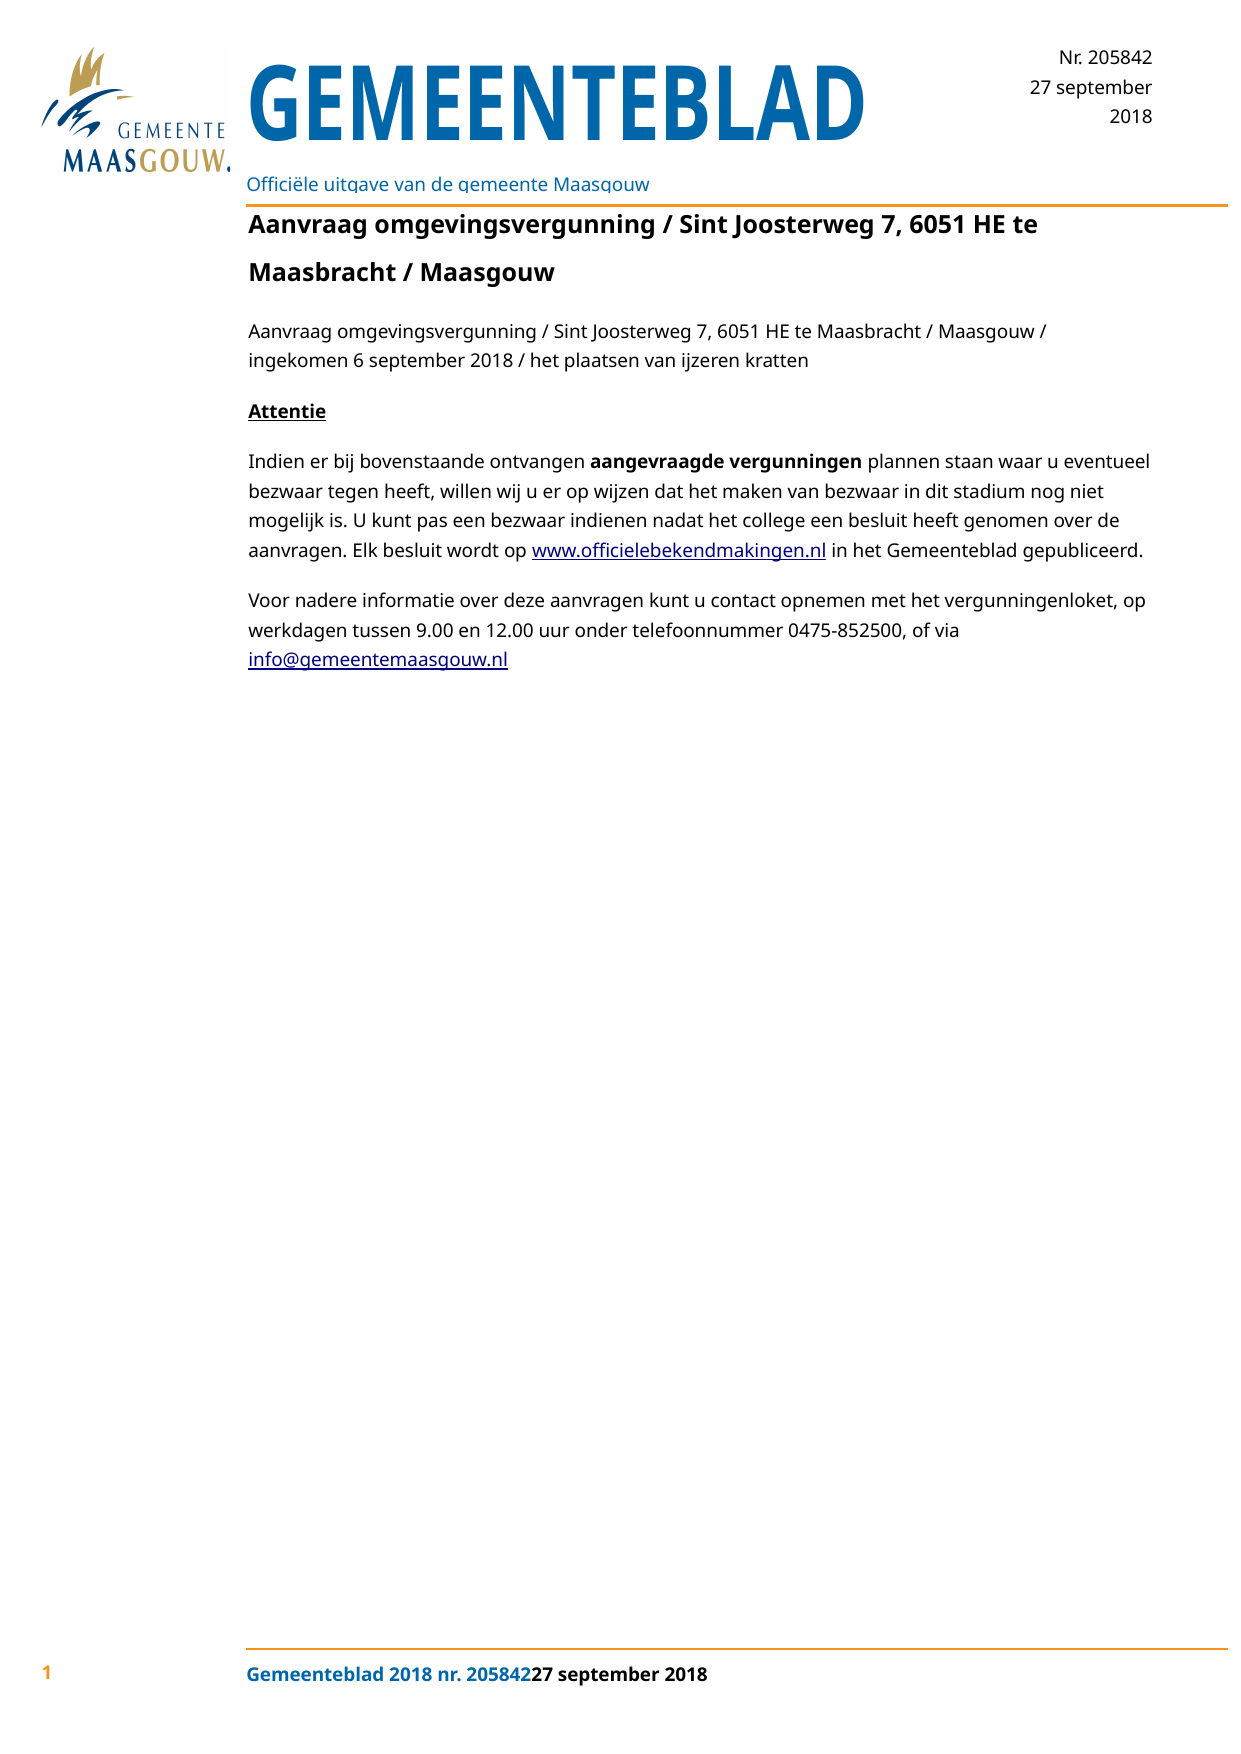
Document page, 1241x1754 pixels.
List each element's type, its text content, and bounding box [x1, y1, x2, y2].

text Attentie [248, 398, 1152, 424]
text Aanvraag omgevingsvergunning / Sint Joosterweg 7, 6051 HE te Maasbracht / Maasgouw / ingekomen 6 september 2018 / het plaatsen van ijzeren kratten [248, 318, 1152, 373]
text Indien er bij bovenstaande ontvangen aangevraagde vergunningen plannen staan waar u eventueel bezwaar tegen heeft, willen wij u er op wijzen dat het maken van bezwaar in dit stadium nog niet mogelijk is. U kunt pas een bezwaar indienen nadat het college een besluit heeft genomen over de aanvragen. Elk besluit wordt op www.officielebekendmakingen.nl in het Gemeenteblad gepubliceerd. [248, 448, 1152, 563]
picture [41, 47, 231, 172]
text Voor nadere informatie over deze aanvragen kunt u contact opnemen met het vergunningenloket, op werkdagen tussen 9.00 en 12.00 uur onder telefoonnummer 0475-852500, of via info@gemeentemaasgouw.nl [248, 587, 1152, 672]
text Aanvraag omgevingsvergunning / Sint Joosterweg 7, 6051 HE te Maasbracht / Maasgouw [248, 207, 1152, 288]
